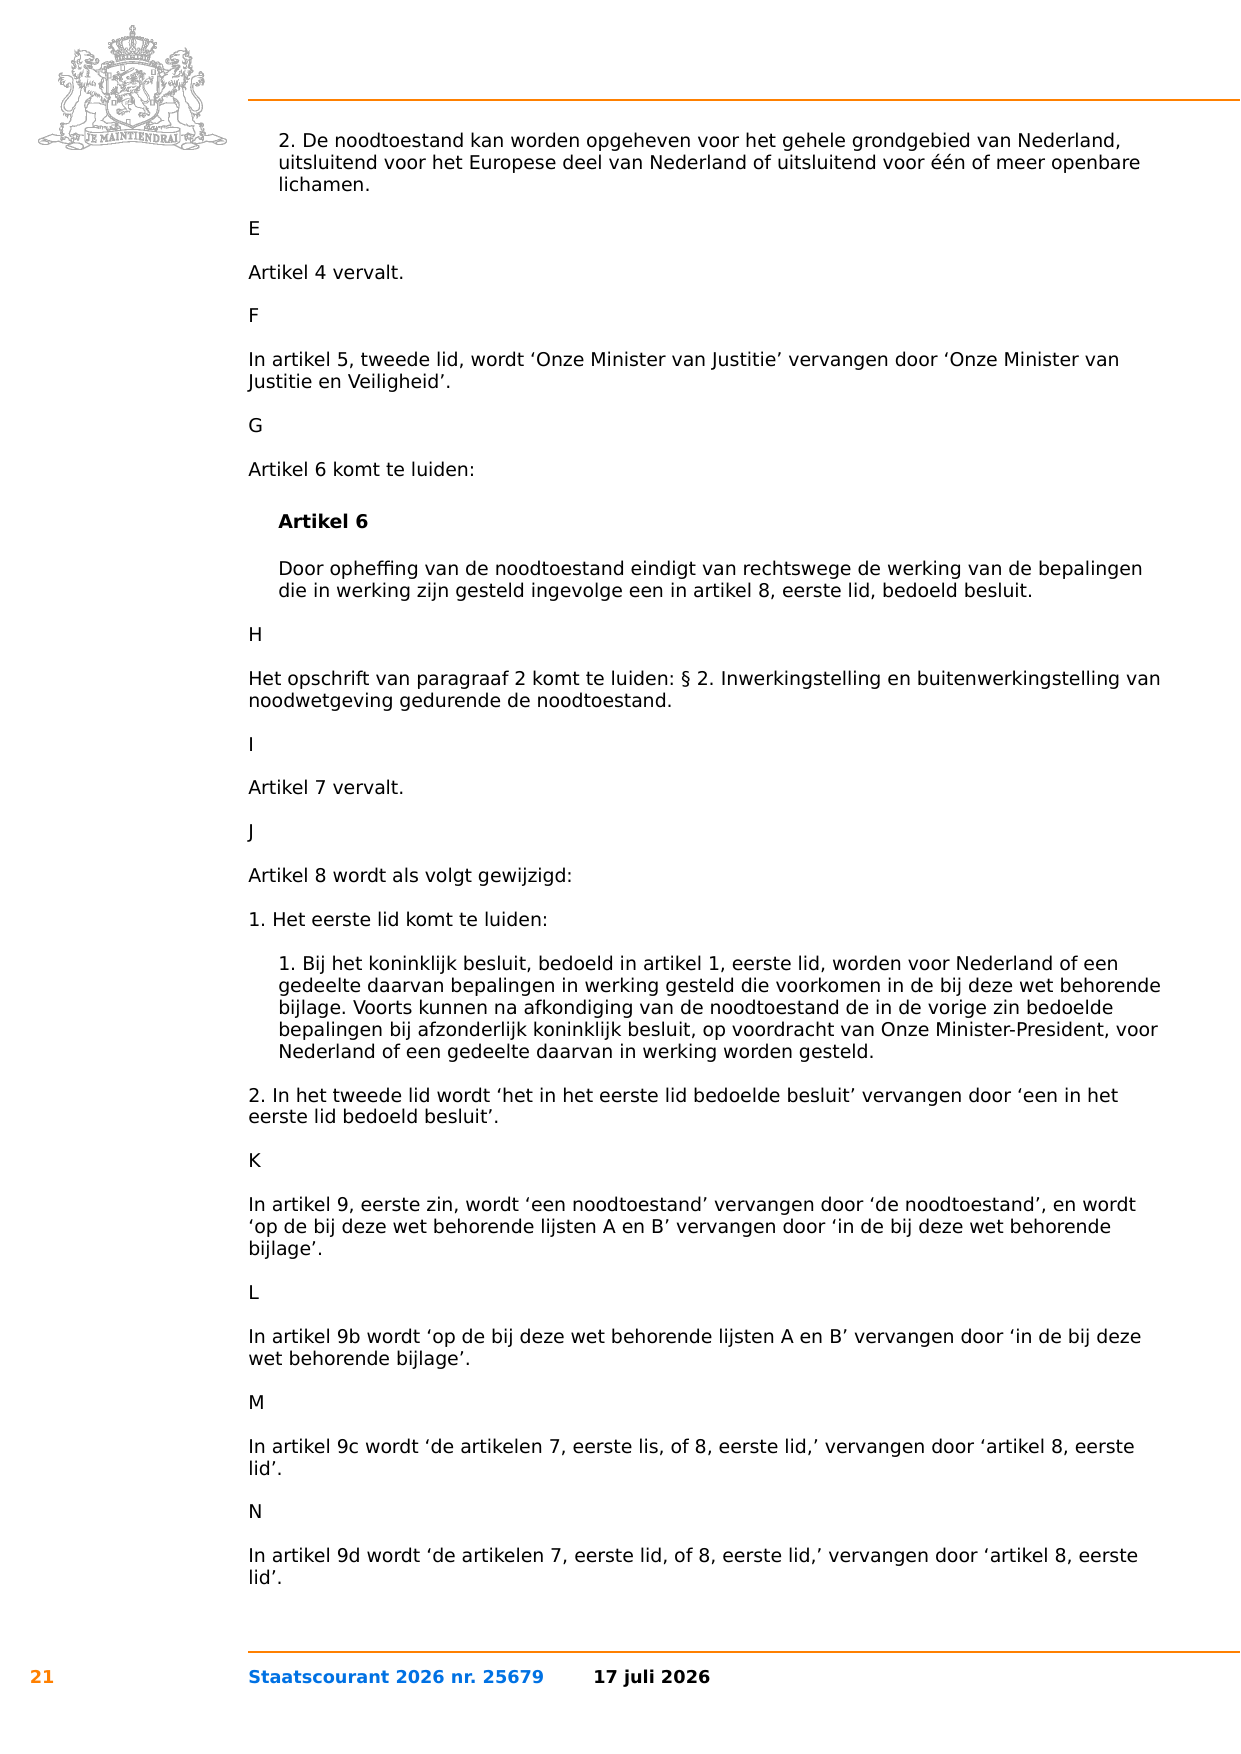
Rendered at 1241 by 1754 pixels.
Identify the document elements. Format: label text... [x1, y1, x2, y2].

text H [248, 624, 1163, 646]
text Artikel 7 vervalt. [248, 777, 1163, 799]
text Artikel 8 wordt als volgt gewijzigd: [248, 865, 1163, 887]
text Het opschrift van paragraaf 2 komt te luiden: § 2. Inwerkingstelling en buitenwerkingstelling van noodwetgeving gedurende de noodtoestand. [248, 668, 1163, 712]
text N [248, 1501, 1163, 1523]
text L [248, 1282, 1163, 1304]
text In artikel 9c wordt ‘de artikelen 7, eerste lis, of 8, eerste lid,’ vervangen door ‘artikel 8, eerste lid’. [248, 1436, 1163, 1479]
text M [248, 1392, 1163, 1414]
text I [248, 733, 1163, 755]
text 1. Bij het koninklijk besluit, bedoeld in artikel 1, eerste lid, worden voor Nederland of een gedeelte daarvan bepalingen in werking gesteld die voorkomen in de bij deze wet behorende bijlage. Voorts kunnen na afkondiging van de noodtoestand de in de vorige zin bedoelde bepalingen bij afzonderlijk koninklijk besluit, op voordracht van Onze Minister-President, voor Nederland of een gedeelte daarvan in werking worden gesteld. [278, 953, 1163, 1063]
text In artikel 9b wordt ‘op de bij deze wet behorende lijsten A en B’ vervangen door ‘in de bij deze wet behorende bijlage’. [248, 1326, 1163, 1370]
text E [248, 218, 1163, 240]
text K [248, 1150, 1163, 1172]
text F [248, 305, 1163, 327]
text J [248, 821, 1163, 843]
text Door opheffing van de noodtoestand eindigt van rechtswege de werking van de bepalingen die in werking zijn gesteld ingevolge een in artikel 8, eerste lid, bedoeld besluit. [278, 558, 1163, 602]
text G [248, 415, 1163, 437]
text 2. In het tweede lid wordt ‘het in het eerste lid bedoelde besluit’ vervangen door ‘een in het eerste lid bedoeld besluit’. [248, 1084, 1163, 1128]
picture [38, 25, 227, 150]
text In artikel 9, eerste zin, wordt ‘een noodtoestand’ vervangen door ‘de noodtoestand’, en wordt ‘op de bij deze wet behorende lijsten A en B’ vervangen door ‘in de bij deze wet behorende bijlage’. [248, 1194, 1163, 1260]
text 2. De noodtoestand kan worden opgeheven voor het gehele grondgebied van Nederland, uitsluitend voor het Europese deel van Nederland of uitsluitend voor één of meer openbare lichamen. [278, 130, 1163, 196]
text Artikel 6 komt te luiden: [248, 459, 1163, 481]
text In artikel 9d wordt ‘de artikelen 7, eerste lid, of 8, eerste lid,’ vervangen door ‘artikel 8, eerste lid’. [248, 1545, 1163, 1589]
subtitle Artikel 6 [278, 511, 1163, 533]
text 1. Het eerste lid komt te luiden: [248, 909, 1163, 931]
text Artikel 4 vervalt. [248, 262, 1163, 283]
text In artikel 5, tweede lid, wordt ‘Onze Minister van Justitie’ vervangen door ‘Onze Minister van Justitie en Veiligheid’. [248, 349, 1163, 393]
